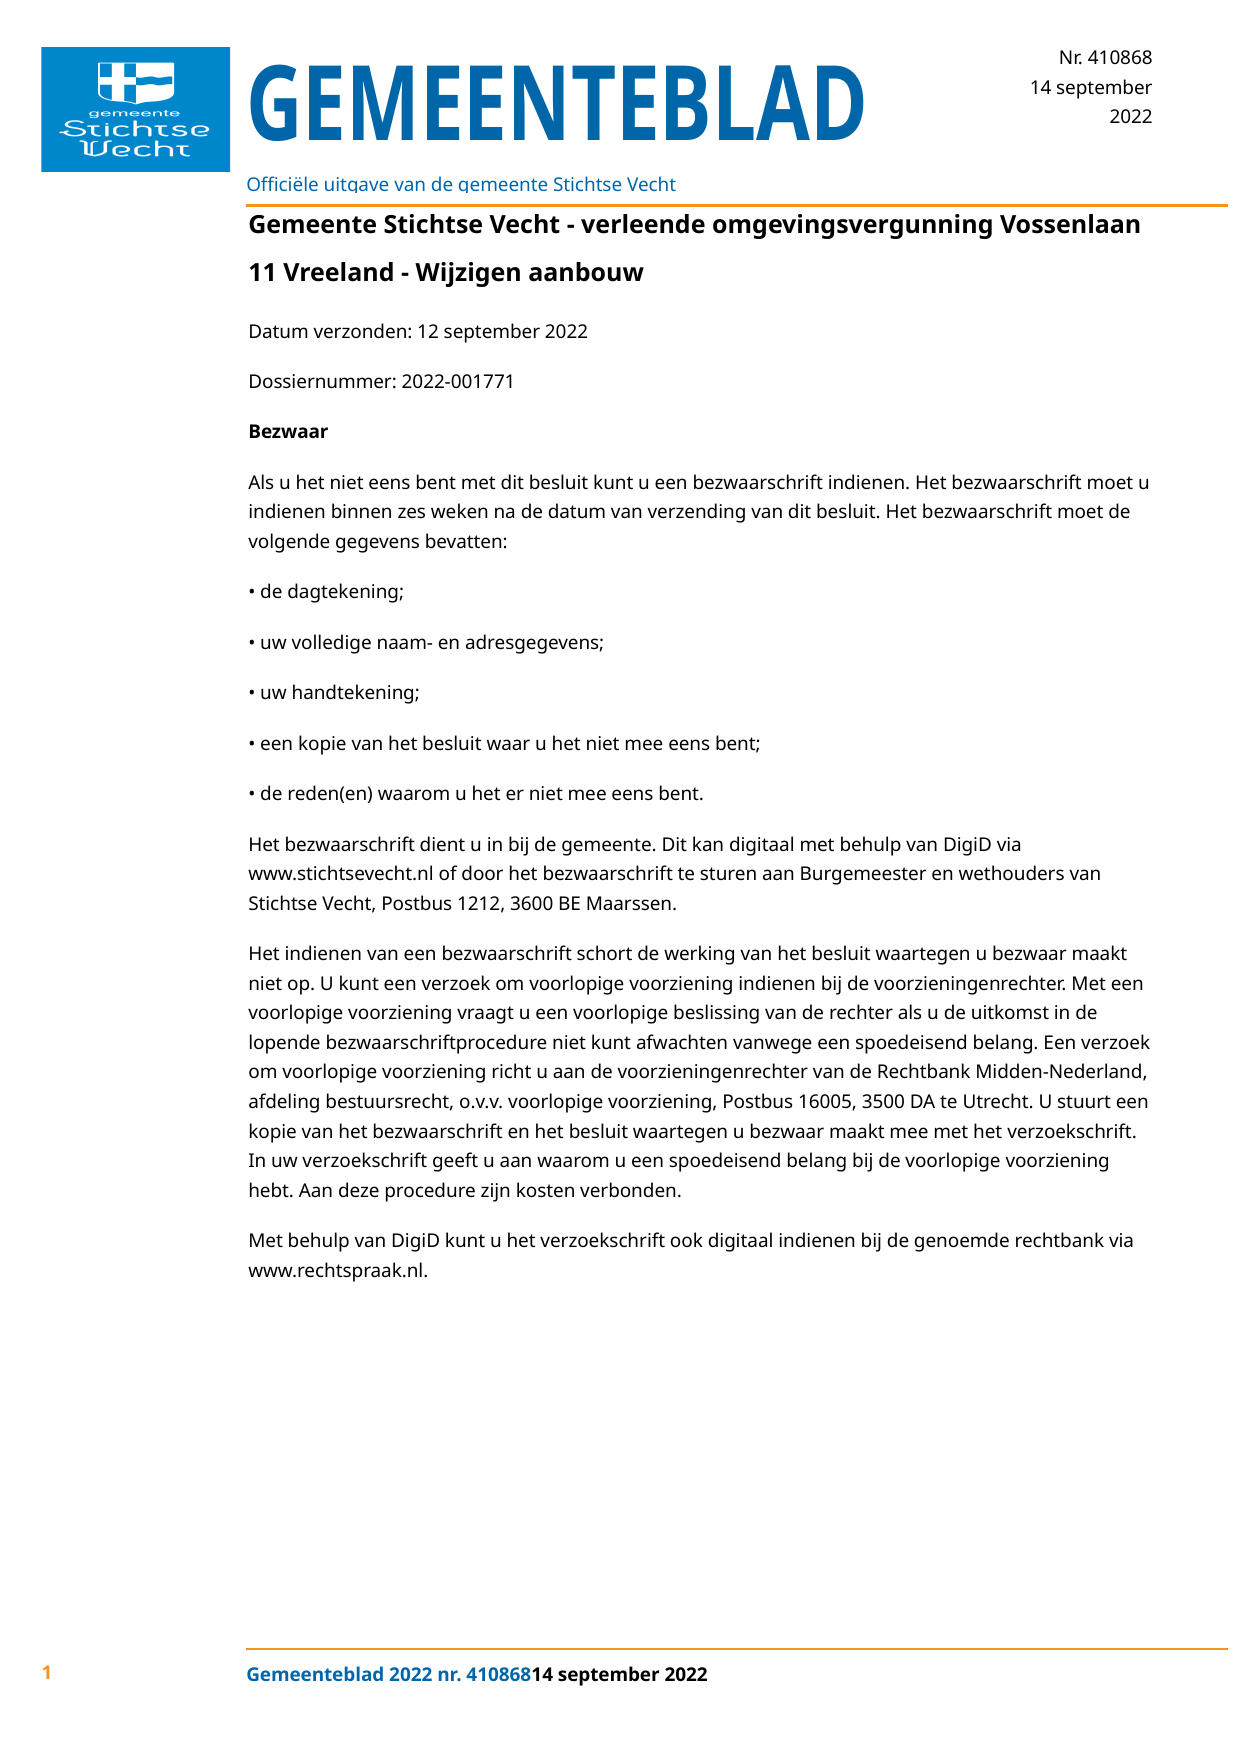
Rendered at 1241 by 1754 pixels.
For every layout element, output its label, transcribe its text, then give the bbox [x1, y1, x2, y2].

picture [137, 63, 174, 103]
picture [99, 63, 135, 101]
text • een kopie van het besluit waar u het niet mee eens bent; [248, 730, 1152, 756]
text • de dagtekening; [248, 579, 1152, 604]
text • de reden(en) waarom u het er niet mee eens bent. [248, 780, 1152, 806]
text Dossiernummer: 2022-001771 [248, 368, 1152, 394]
text • uw handtekening; [248, 679, 1152, 705]
text • uw volledige naam- en adresgegevens; [248, 629, 1152, 655]
text Gemeente Stichtse Vecht - verleende omgevingsvergunning Vossenlaan 11 Vreeland - Wijzigen aanbouw [248, 207, 1152, 288]
text Datum verzonden: 12 september 2022 [248, 318, 1152, 344]
text Bezwaar [248, 419, 1152, 444]
text Het bezwaarschrift dient u in bij de gemeente. Dit kan digitaal met behulp van DigiD via www.stichtsevecht.nl of door het bezwaarschrift te sturen aan Burgemeester en wethouders van Stichtse Vecht, Postbus 1212, 3600 BE Maarssen. [248, 831, 1152, 916]
text Als u het niet eens bent met dit besluit kunt u een bezwaarschrift indienen. Het bezwaarschrift moet u indienen binnen zes weken na de datum van verzending van dit besluit. Het bezwaarschrift moet de volgende gegevens bevatten: [248, 469, 1152, 554]
text Met behulp van DigiD kunt u het verzoekschrift ook digitaal indienen bij de genoemde rechtbank via www.rechtspraak.nl. [248, 1227, 1152, 1283]
text Het indienen van een bezwaarschrift schort de werking van het besluit waartegen u bezwaar maakt niet op. U kunt een verzoek om voorlopige voorziening indienen bij de voorzieningenrechter. Met een voorlopige voorziening vraagt u een voorlopige beslissing van de rechter als u de uitkomst in de lopende bezwaarschriftprocedure niet kunt afwachten vanwege een spoedeisend belang. Een verzoek om voorlopige voorziening richt u aan de voorzieningenrechter van de Rechtbank Midden-Nederland, afdeling bestuursrecht, o.v.v. voorlopige voorziening, Postbus 16005, 3500 DA te Utrecht. U stuurt een kopie van het bezwaarschrift en het besluit waartegen u bezwaar maakt mee met het verzoekschrift. In uw verzoekschrift geeft u aan waarom u een spoedeisend belang bij de voorlopige voorziening hebt. Aan deze procedure zijn kosten verbonden. [248, 940, 1152, 1203]
